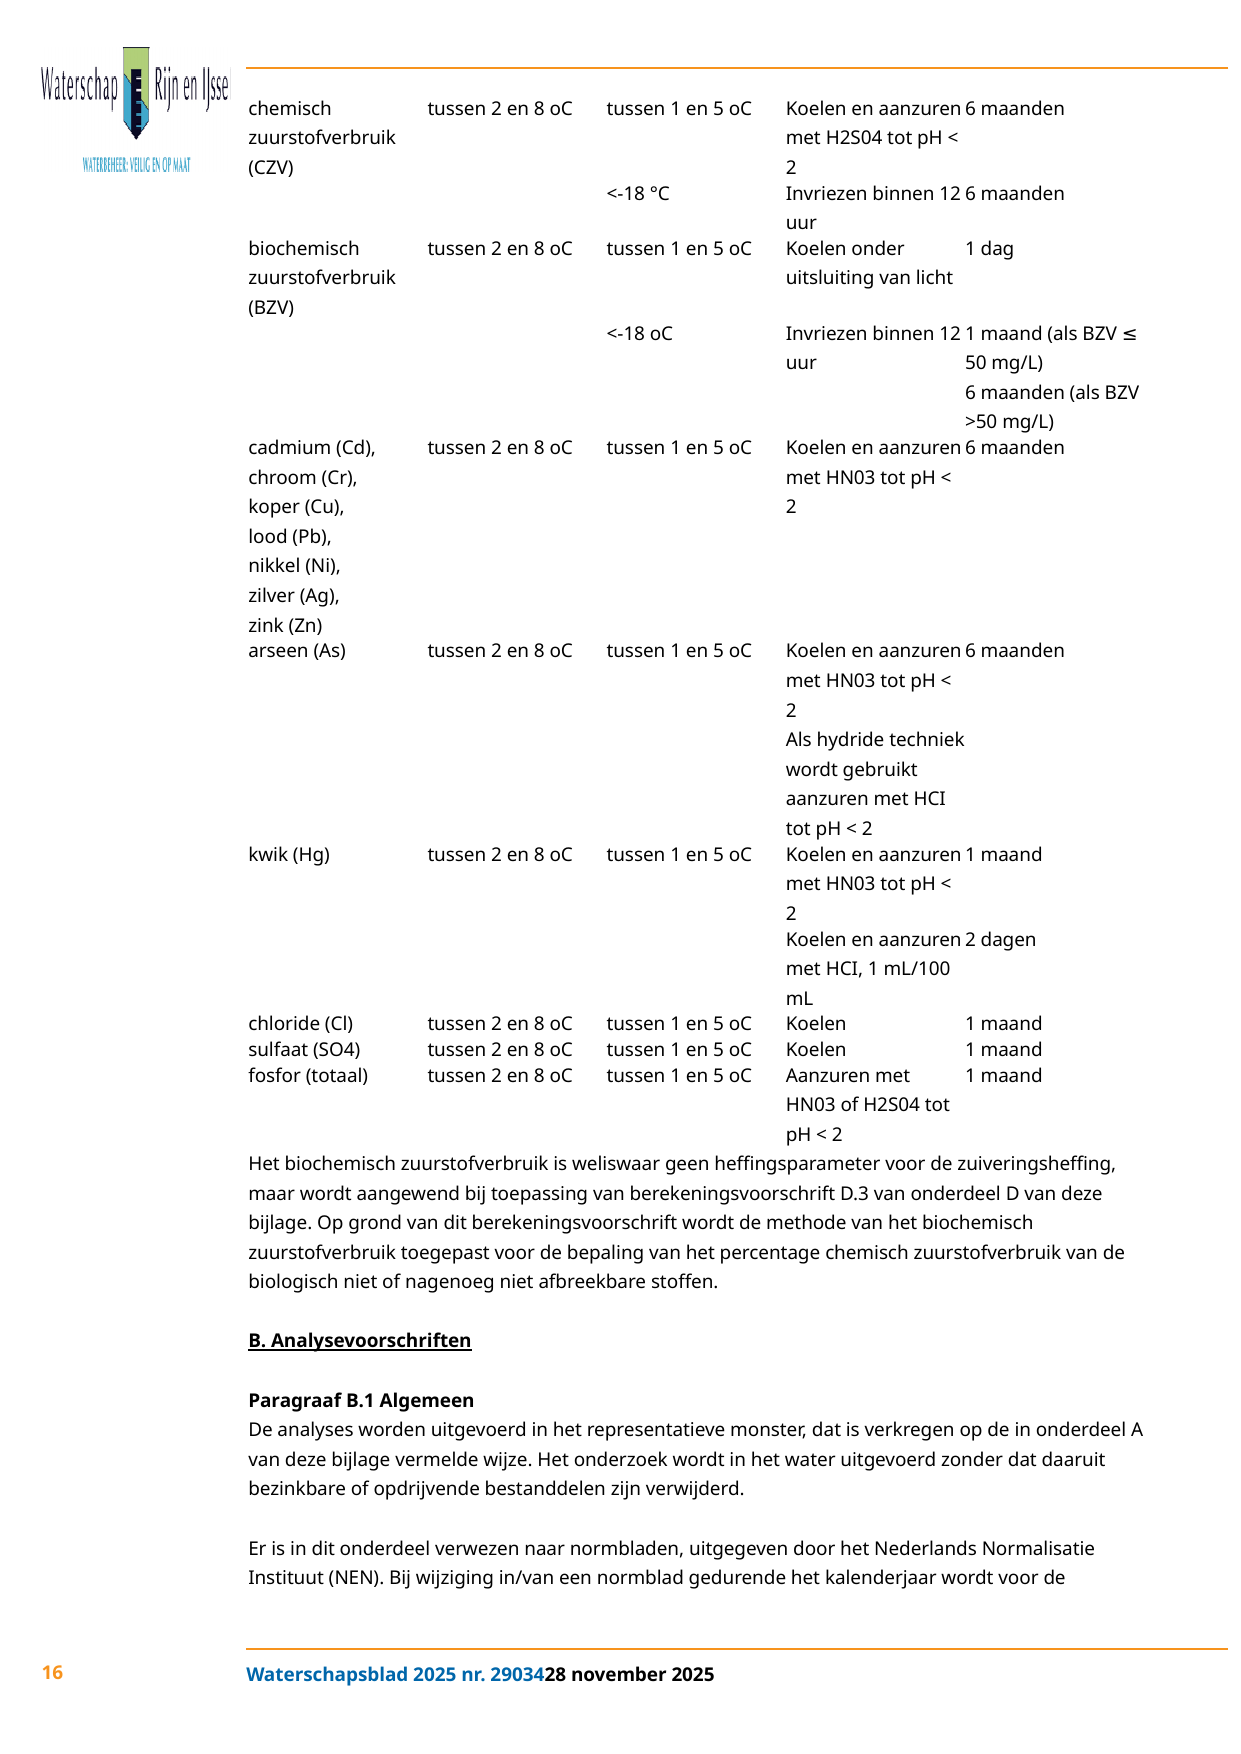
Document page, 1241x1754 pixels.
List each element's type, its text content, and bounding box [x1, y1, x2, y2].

table_cell Koelen en aanzuren met HN03 tot pH < 2 [786, 841, 965, 926]
table_cell tussen 2 en 8 oC [427, 841, 606, 926]
text De analyses worden uitgevoerd in het representatieve monster, dat is verkregen op de in onderdeel A van deze bijlage vermelde wijze. Het onderzoek wordt in het water uitgevoerd zonder dat daaruit bezinkbare of opdrijvende bestanddelen zijn verwijderd. [248, 1416, 1152, 1501]
table_cell Koelen en aanzuren met HN03 tot pH < 2 [786, 434, 965, 638]
table_cell 6 maanden [965, 638, 1152, 841]
table_cell Koelen en aanzuren met H2S04 tot pH < 2 [786, 95, 965, 180]
table_cell tussen 2 en 8 oC [427, 95, 606, 180]
table_cell 6 maanden [965, 434, 1152, 638]
table_cell Koelen [786, 1011, 965, 1036]
table_cell tussen 1 en 5 oC [606, 1062, 786, 1147]
table_cell Invriezen binnen 12 uur [786, 180, 965, 235]
text B. Analysevoorschriften [248, 1328, 1152, 1353]
table_cell 1 maand [965, 1036, 1152, 1062]
table_cell tussen 2 en 8 oC [427, 1011, 606, 1036]
table_cell <-18 oC [606, 320, 786, 434]
table_cell [248, 926, 427, 1011]
table_cell tussen 1 en 5 oC [606, 434, 786, 638]
table_cell tussen 2 en 8 oC [427, 1062, 606, 1147]
table_cell [427, 320, 606, 434]
table_cell 1 maand (als BZV ≤ 50 mg/L) 6 maanden (als BZV >50 mg/L) [965, 320, 1152, 434]
table_cell [248, 320, 427, 434]
table_cell tussen 1 en 5 oC [606, 95, 786, 180]
table_cell Aanzuren met HN03 of H2S04 tot pH < 2 [786, 1062, 965, 1147]
table_cell kwik (Hg) [248, 841, 427, 926]
table_cell [606, 926, 786, 1011]
table_cell Invriezen binnen 12 uur [786, 320, 965, 434]
table_cell Koelen en aanzuren met HCI, 1 mL/100 mL [786, 926, 965, 1011]
table_cell cadmium (Cd), chroom (Cr), koper (Cu), lood (Pb), nikkel (Ni), zilver (Ag), zink (Zn) [248, 434, 427, 638]
table_cell sulfaat (SO4) [248, 1036, 427, 1062]
table_cell 6 maanden [965, 95, 1152, 180]
table_cell Koelen onder uitsluiting van licht [786, 235, 965, 320]
table_cell tussen 2 en 8 oC [427, 638, 606, 841]
table_cell [248, 180, 427, 235]
table_cell fosfor (totaal) [248, 1062, 427, 1147]
text Het biochemisch zuurstofverbruik is weliswaar geen heffingsparameter voor de zuiveringsheffing, maar wordt aangewend bij toepassing van berekeningsvoorschrift D.3 van onderdeel D van deze bijlage. Op grond van dit berekeningsvoorschrift wordt de methode van het biochemisch zuurstofverbruik toegepast voor de bepaling van het percentage chemisch zuurstofverbruik van de biologisch niet of nagenoeg niet afbreekbare stoffen. [248, 1150, 1152, 1294]
table_cell tussen 1 en 5 oC [606, 841, 786, 926]
text Paragraaf B.1 Algemeen [248, 1387, 1152, 1413]
table_cell arseen (As) [248, 638, 427, 841]
table_cell tussen 2 en 8 oC [427, 1036, 606, 1062]
table_cell Koelen en aanzuren met HN03 tot pH < 2 Als hydride techniek wordt gebruikt aanzuren met HCI tot pH < 2 [786, 638, 965, 841]
table_cell tussen 2 en 8 oC [427, 235, 606, 320]
table_cell <-18 °C [606, 180, 786, 235]
table_cell tussen 1 en 5 oC [606, 638, 786, 841]
table_cell [427, 180, 606, 235]
table_cell biochemisch zuurstofverbruik (BZV) [248, 235, 427, 320]
table_cell 1 dag [965, 235, 1152, 320]
table_cell 1 maand [965, 1011, 1152, 1036]
table_cell tussen 1 en 5 oC [606, 235, 786, 320]
text Er is in dit onderdeel verwezen naar normbladen, uitgegeven door het Nederlands Normalisatie Instituut (NEN). Bij wijziging in/van een normblad gedurende het kalenderjaar wordt voor de [248, 1535, 1152, 1590]
table_cell 1 maand [965, 841, 1152, 926]
table_cell 1 maand [965, 1062, 1152, 1147]
table_cell tussen 1 en 5 oC [606, 1036, 786, 1062]
table_cell tussen 1 en 5 oC [606, 1011, 786, 1036]
table_cell 6 maanden [965, 180, 1152, 235]
table_cell Koelen [786, 1036, 965, 1062]
table_cell [427, 926, 606, 1011]
table_cell chemisch zuurstofverbruik (CZV) [248, 95, 427, 180]
table_cell tussen 2 en 8 oC [427, 434, 606, 638]
table_cell chloride (Cl) [248, 1011, 427, 1036]
picture [41, 47, 231, 172]
table_cell 2 dagen [965, 926, 1152, 1011]
